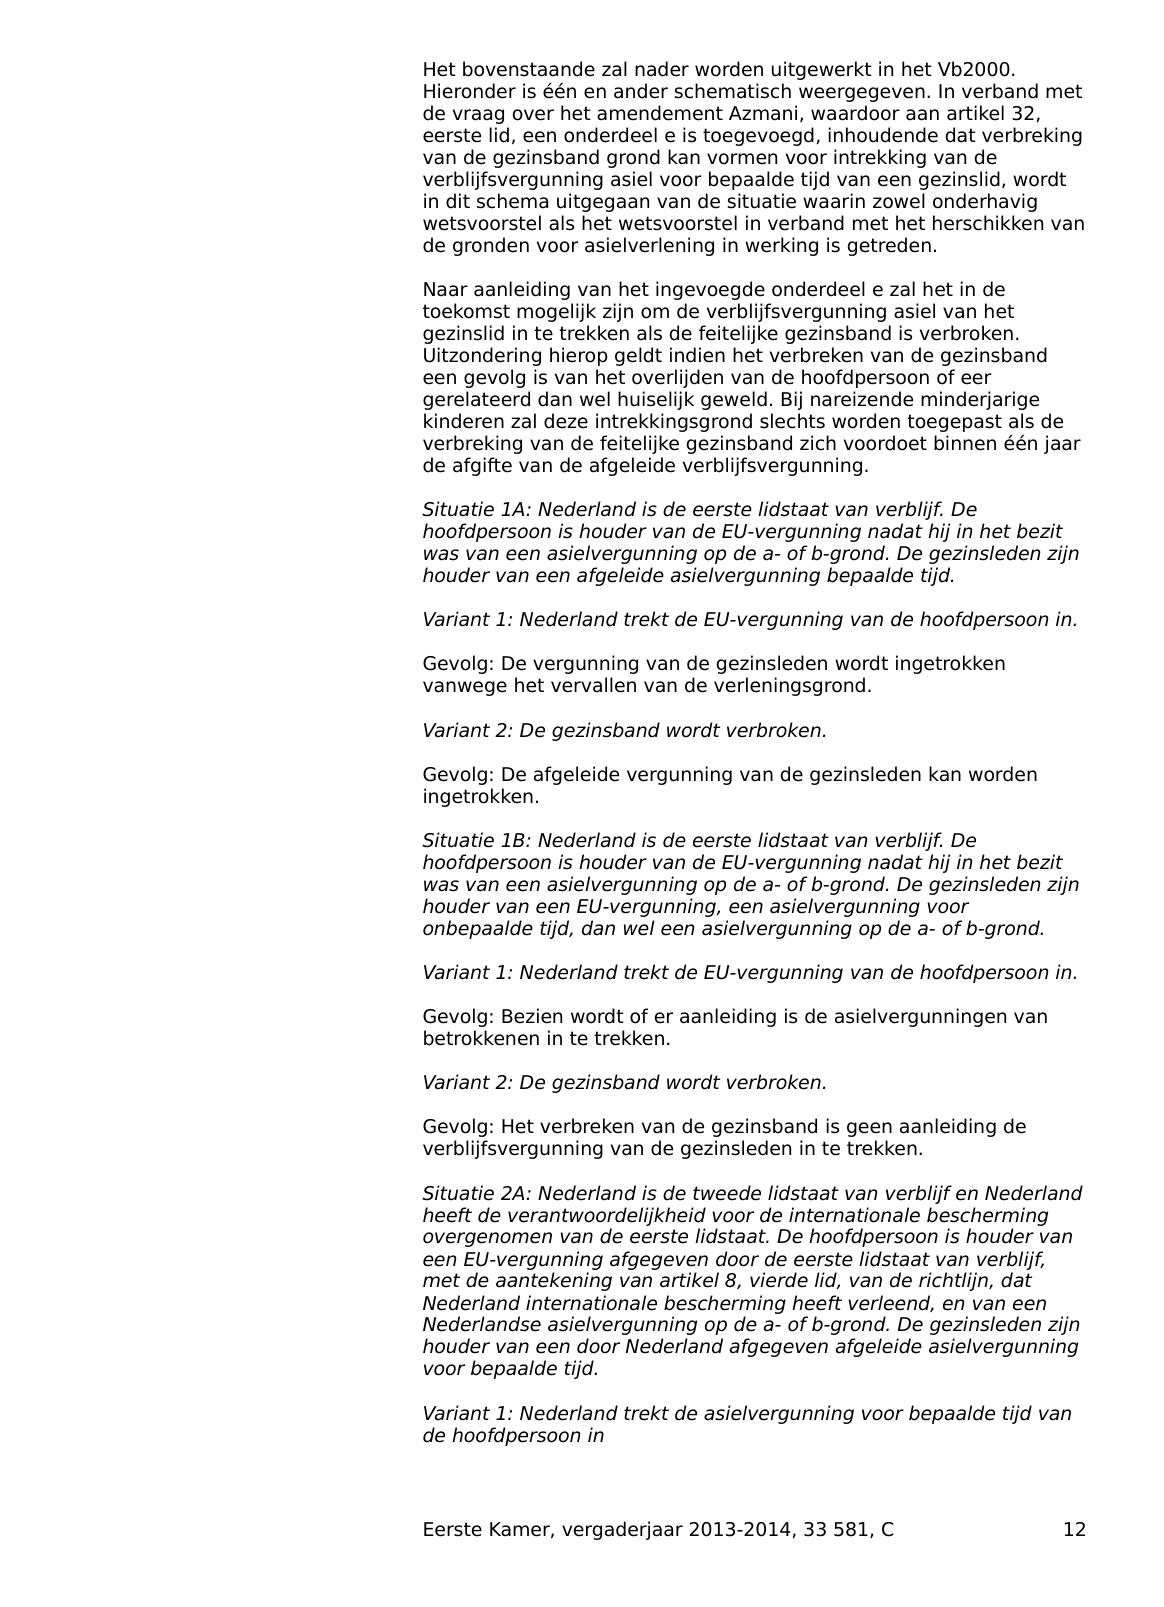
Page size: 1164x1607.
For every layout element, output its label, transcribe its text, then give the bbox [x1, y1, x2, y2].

text Situatie 1A: Nederland is de eerste lidstaat van verblijf. De hoofdpersoon is houder van de EU-vergunning nadat hij in het bezit was van een asielvergunning op de a- of b-grond. De gezinsleden zijn houder van een afgeleide asielvergunning bepaalde tijd. [422, 499, 1087, 587]
text Gevolg: De afgeleide vergunning van de gezinsleden kan worden ingetrokken. [422, 764, 1087, 808]
text Situatie 2A: Nederland is de tweede lidstaat van verblijf en Nederland heeft de verantwoordelijkheid voor de internationale bescherming overgenomen van de eerste lidstaat. De hoofdpersoon is houder van een EU-vergunning afgegeven door de eerste lidstaat van verblijf, met de aantekening van artikel 8, vierde lid, van de richtlijn, dat Nederland internationale bescherming heeft verleend, en van een Nederlandse asielvergunning op de a- of b-grond. De gezinsleden zijn houder van een door Nederland afgegeven afgeleide asielvergunning voor bepaalde tijd. [422, 1182, 1087, 1380]
text Situatie 1B: Nederland is de eerste lidstaat van verblijf. De hoofdpersoon is houder van de EU-vergunning nadat hij in het bezit was van een asielvergunning op de a- of b-grond. De gezinsleden zijn houder van een EU-vergunning, een asielvergunning voor onbepaalde tijd, dan wel een asielvergunning op de a- of b-grond. [422, 830, 1087, 940]
text Variant 1: Nederland trekt de asielvergunning voor bepaalde tijd van de hoofdpersoon in [422, 1402, 1087, 1446]
text Gevolg: Het verbreken van de gezinsband is geen aanleiding de verblijfsvergunning van de gezinsleden in te trekken. [422, 1116, 1087, 1160]
text Naar aanleiding van het ingevoegde onderdeel e zal het in de toekomst mogelijk zijn om de verblijfsvergunning asiel van het gezinslid in te trekken als de feitelijke gezinsband is verbroken. Uitzondering hierop geldt indien het verbreken van de gezinsband een gevolg is van het overlijden van de hoofdpersoon of eer gerelateerd dan wel huiselijk geweld. Bij nareizende minderjarige kinderen zal deze intrekkingsgrond slechts worden toegepast als de verbreking van de feitelijke gezinsband zich voordoet binnen één jaar de afgifte van de afgeleide verblijfsvergunning. [422, 279, 1087, 477]
text Variant 1: Nederland trekt de EU-vergunning van de hoofdpersoon in. [422, 609, 1087, 631]
text Variant 2: De gezinsband wordt verbroken. [422, 719, 1087, 741]
text Gevolg: De vergunning van de gezinsleden wordt ingetrokken vanwege het vervallen van de verleningsgrond. [422, 653, 1087, 697]
text Gevolg: Bezien wordt of er aanleiding is de asielvergunningen van betrokkenen in te trekken. [422, 1006, 1087, 1050]
text Het bovenstaande zal nader worden uitgewerkt in het Vb2000. Hieronder is één en ander schematisch weergegeven. In verband met de vraag over het amendement Azmani, waardoor aan artikel 32, eerste lid, een onderdeel e is toegevoegd, inhoudende dat verbreking van de gezinsband grond kan vormen voor intrekking van de verblijfsvergunning asiel voor bepaalde tijd van een gezinslid, wordt in dit schema uitgegaan van de situatie waarin zowel onderhavig wetsvoorstel als het wetsvoorstel in verband met het herschikken van de gronden voor asielverlening in werking is getreden. [422, 59, 1087, 257]
text Variant 2: De gezinsband wordt verbroken. [422, 1072, 1087, 1094]
text Variant 1: Nederland trekt de EU-vergunning van de hoofdpersoon in. [422, 962, 1087, 984]
